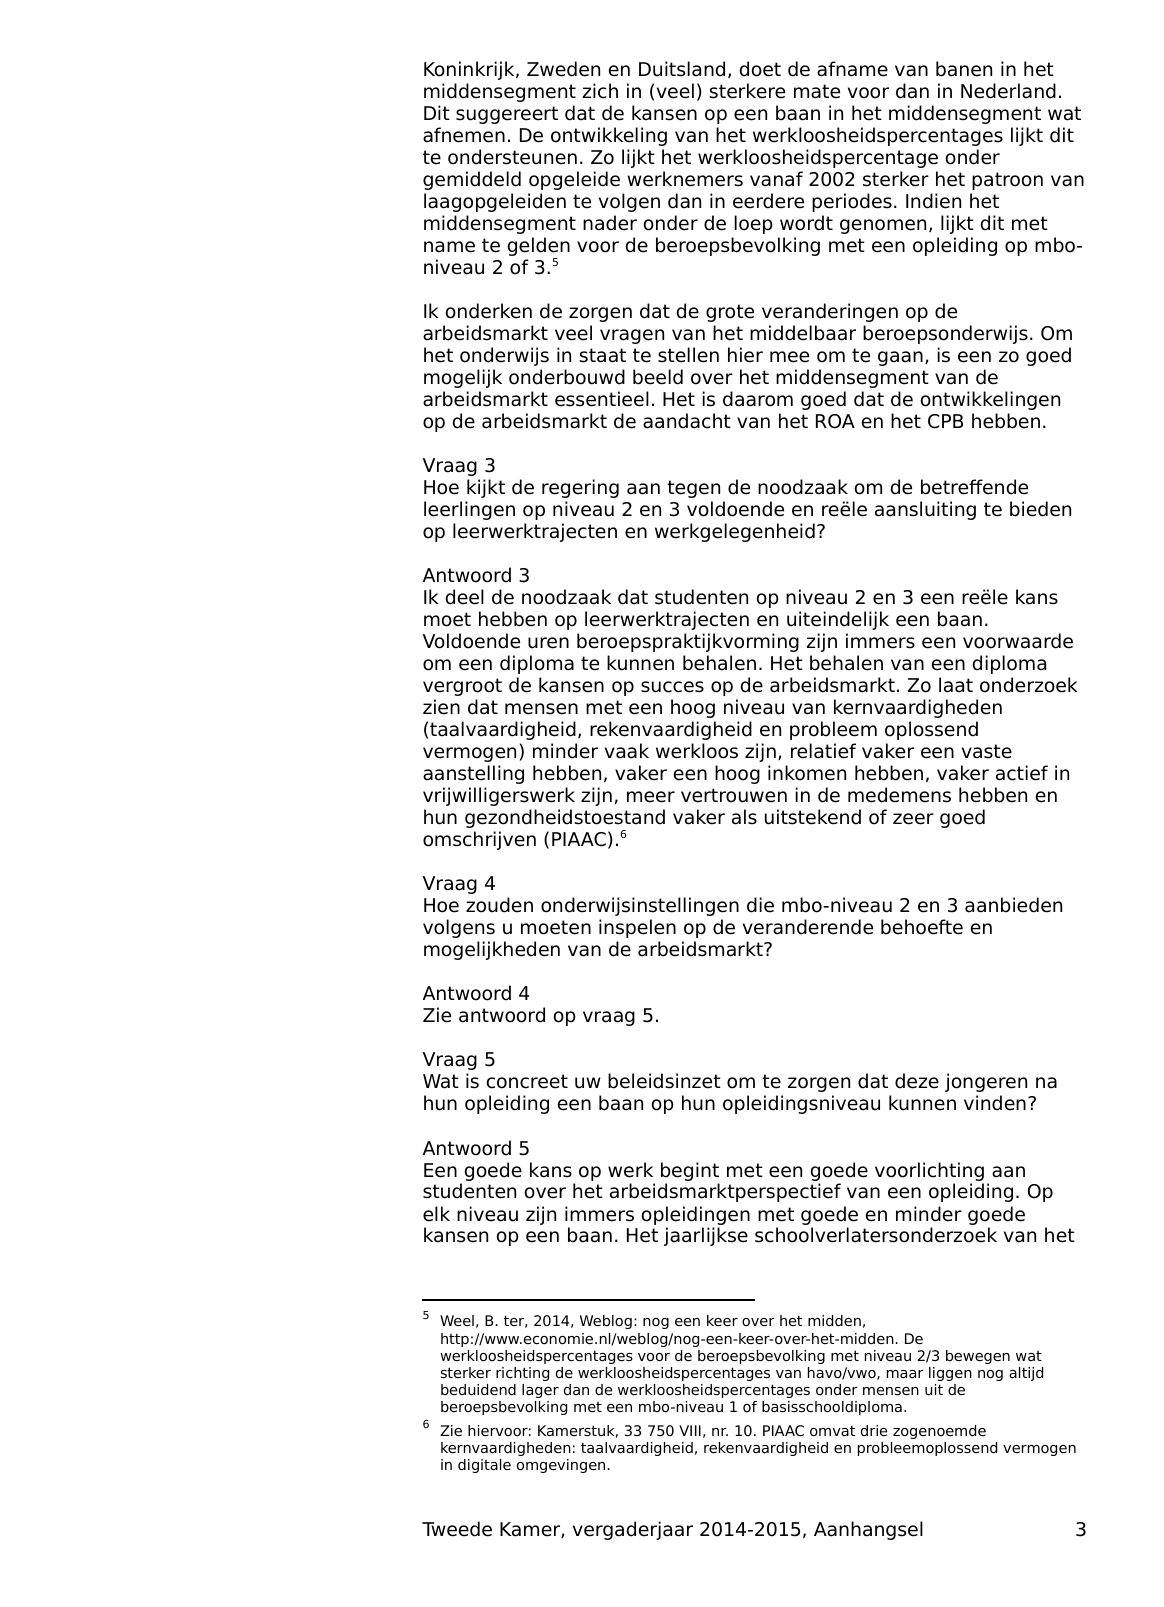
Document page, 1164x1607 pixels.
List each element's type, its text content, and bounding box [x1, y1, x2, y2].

text Een goede kans op werk begint met een goede voorlichting aan studenten over het arbeidsmarktperspectief van een opleiding. Op elk niveau zijn immers opleidingen met goede en minder goede kansen op een baan. Het jaarlijkse schoolverlatersonderzoek van het [422, 1159, 1087, 1247]
text Wat is concreet uw beleidsinzet om te zorgen dat deze jongeren na hun opleiding een baan op hun opleidingsniveau kunnen vinden? [422, 1071, 1087, 1115]
text Antwoord 3 [422, 565, 1087, 587]
text Vraag 5 [422, 1049, 1087, 1071]
text Ik deel de noodzaak dat studenten op niveau 2 en 3 een reële kans moet hebben op leerwerktrajecten en uiteindelijk een baan. Voldoende uren beroepspraktijkvorming zijn immers een voorwaarde om een diploma te kunnen behalen. Het behalen van een diploma vergroot de kansen op succes op de arbeidsmarkt. Zo laat onderzoek zien dat mensen met een hoog niveau van kernvaardigheden (taalvaardigheid, rekenvaardigheid en probleem oplossend vermogen) minder vaak werkloos zijn, relatief vaker een vaste aanstelling hebben, vaker een hoog inkomen hebben, vaker actief in vrijwilligerswerk zijn, meer vertrouwen in de medemens hebben en hun gezondheidstoestand vaker als uitstekend of zeer goed omschrijven (PIAAC). [422, 587, 1087, 851]
text Vraag 4 [422, 873, 1087, 895]
text Zie hiervoor: Kamerstuk, 33 750 VIII, nr. 10. PIAAC omvat drie zogenoemde kernvaardigheden: taalvaardigheid, rekenvaardigheid en probleemoplossend vermogen in digitale omgevingen. [422, 1418, 1087, 1474]
text Zie antwoord op vraag 5. [422, 1005, 1087, 1027]
text Ik onderken de zorgen dat de grote veranderingen op de arbeidsmarkt veel vragen van het middelbaar beroepsonderwijs. Om het onderwijs in staat te stellen hier mee om te gaan, is een zo goed mogelijk onderbouwd beeld over het middensegment van de arbeidsmarkt essentieel. Het is daarom goed dat de ontwikkelingen op de arbeidsmarkt de aandacht van het ROA en het CPB hebben. [422, 301, 1087, 433]
text Vraag 3 [422, 455, 1087, 477]
text Antwoord 5 [422, 1137, 1087, 1159]
text Weel, B. ter, 2014, Weblog: nog een keer over het midden, http://www.economie.nl/weblog/nog-een-keer-over-het-midden. De werkloosheidspercentages voor de beroepsbevolking met niveau 2/3 bewegen wat sterker richting de werkloosheidspercentages van havo/vwo, maar liggen nog altijd beduidend lager dan de werkloosheidspercentages onder mensen uit de beroepsbevolking met een mbo-niveau 1 of basisschooldiploma. [422, 1309, 1087, 1416]
text Hoe kijkt de regering aan tegen de noodzaak om de betreffende leerlingen op niveau 2 en 3 voldoende en reële aansluiting te bieden op leerwerktrajecten en werkgelegenheid? [422, 477, 1087, 543]
text Koninkrijk, Zweden en Duitsland, doet de afname van banen in het middensegment zich in (veel) sterkere mate voor dan in Nederland. Dit suggereert dat de kansen op een baan in het middensegment wat afnemen. De ontwikkeling van het werkloosheidspercentages lijkt dit te ondersteunen. Zo lijkt het werkloosheidspercentage onder gemiddeld opgeleide werknemers vanaf 2002 sterker het patroon van laagopgeleiden te volgen dan in eerdere periodes. Indien het middensegment nader onder de loep wordt genomen, lijkt dit met name te gelden voor de beroepsbevolking met een opleiding op mbo-niveau 2 of 3. [422, 59, 1087, 279]
text Hoe zouden onderwijsinstellingen die mbo-niveau 2 en 3 aanbieden volgens u moeten inspelen op de veranderende behoefte en mogelijkheden van de arbeidsmarkt? [422, 895, 1087, 961]
text Antwoord 4 [422, 983, 1087, 1005]
